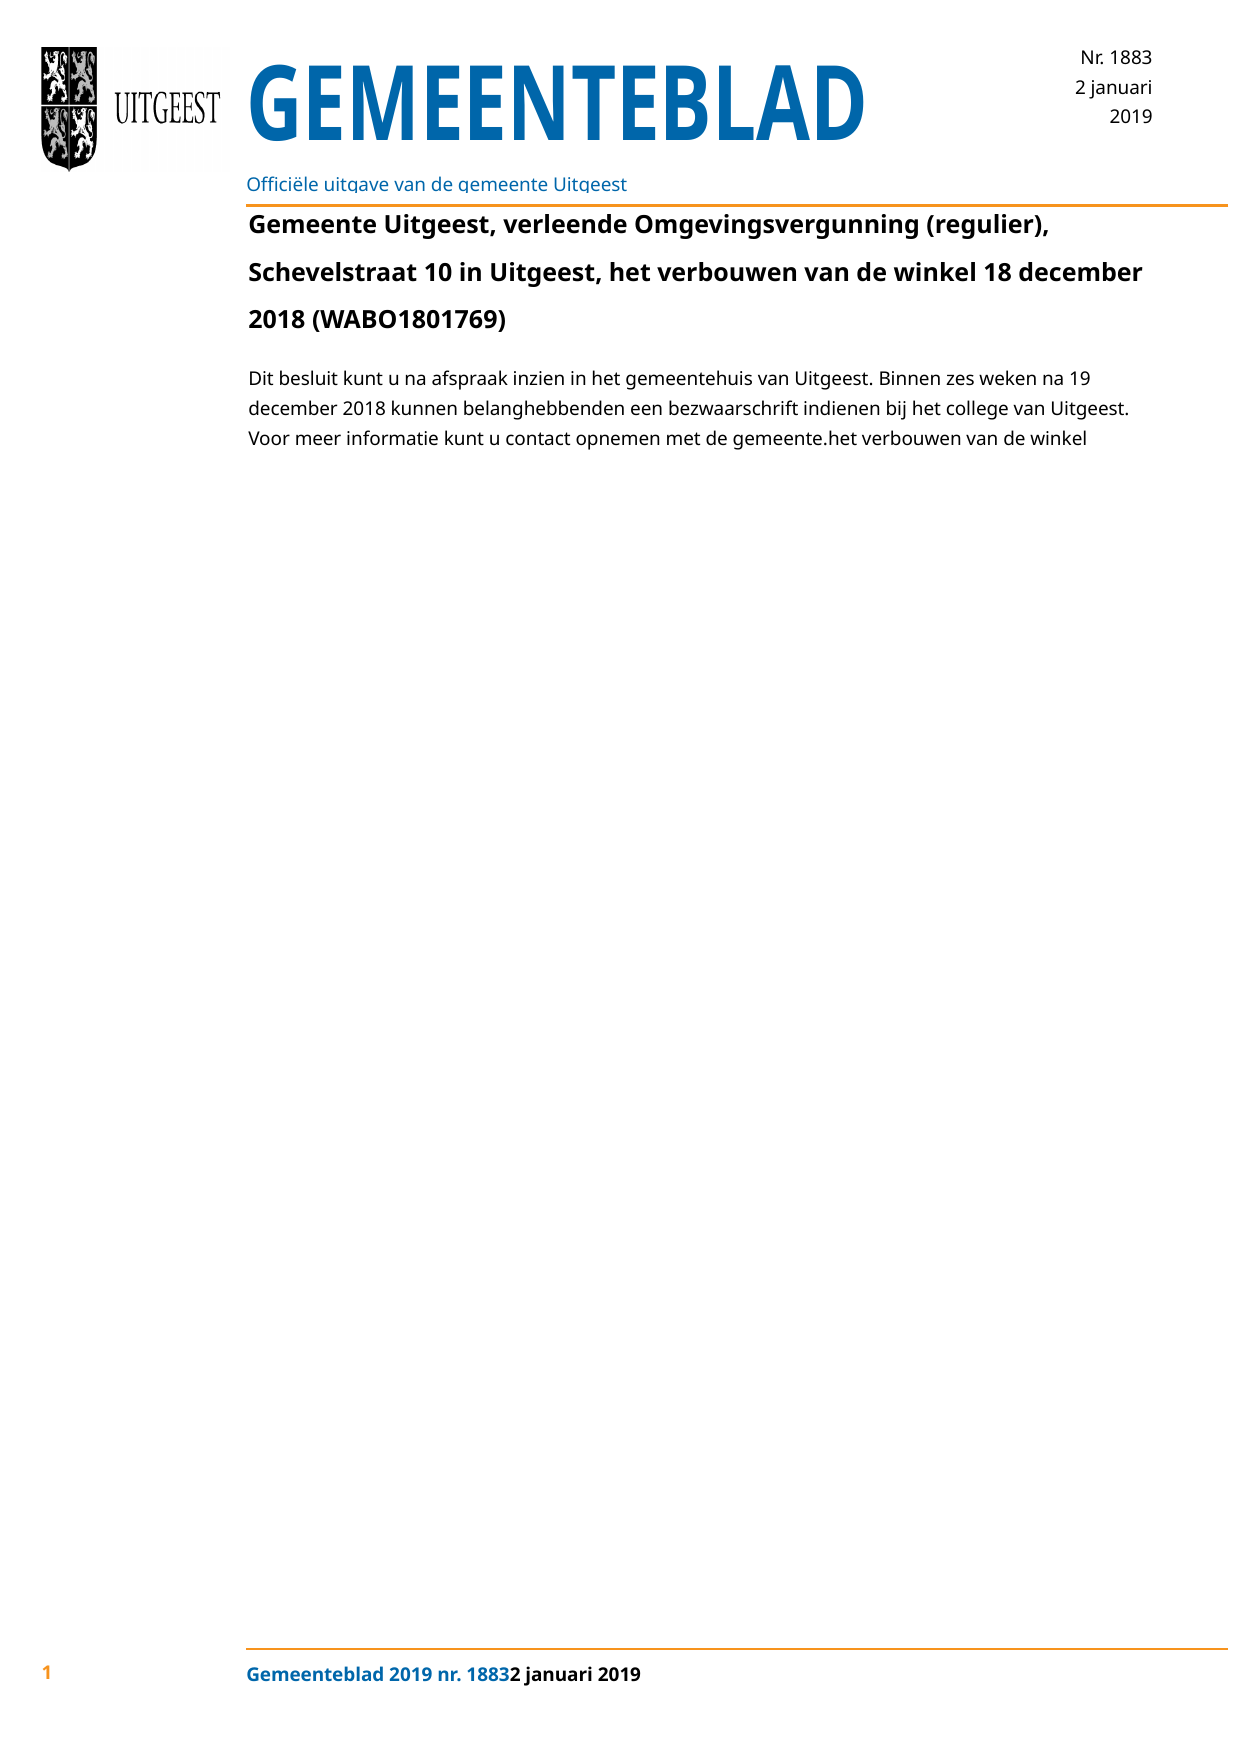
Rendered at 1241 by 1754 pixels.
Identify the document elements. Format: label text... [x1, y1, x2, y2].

picture [41, 47, 231, 172]
text Gemeente Uitgeest, verleende Omgevingsvergunning (regulier), Schevelstraat 10 in Uitgeest, het verbouwen van de winkel 18 december 2018 (WABO1801769) [248, 207, 1152, 336]
text Dit besluit kunt u na afspraak inzien in het gemeentehuis van Uitgeest. Binnen zes weken na 19 december 2018 kunnen belanghebbenden een bezwaarschrift indienen bij het college van Uitgeest. Voor meer informatie kunt u contact opnemen met de gemeente.het verbouwen van de winkel [248, 366, 1152, 450]
